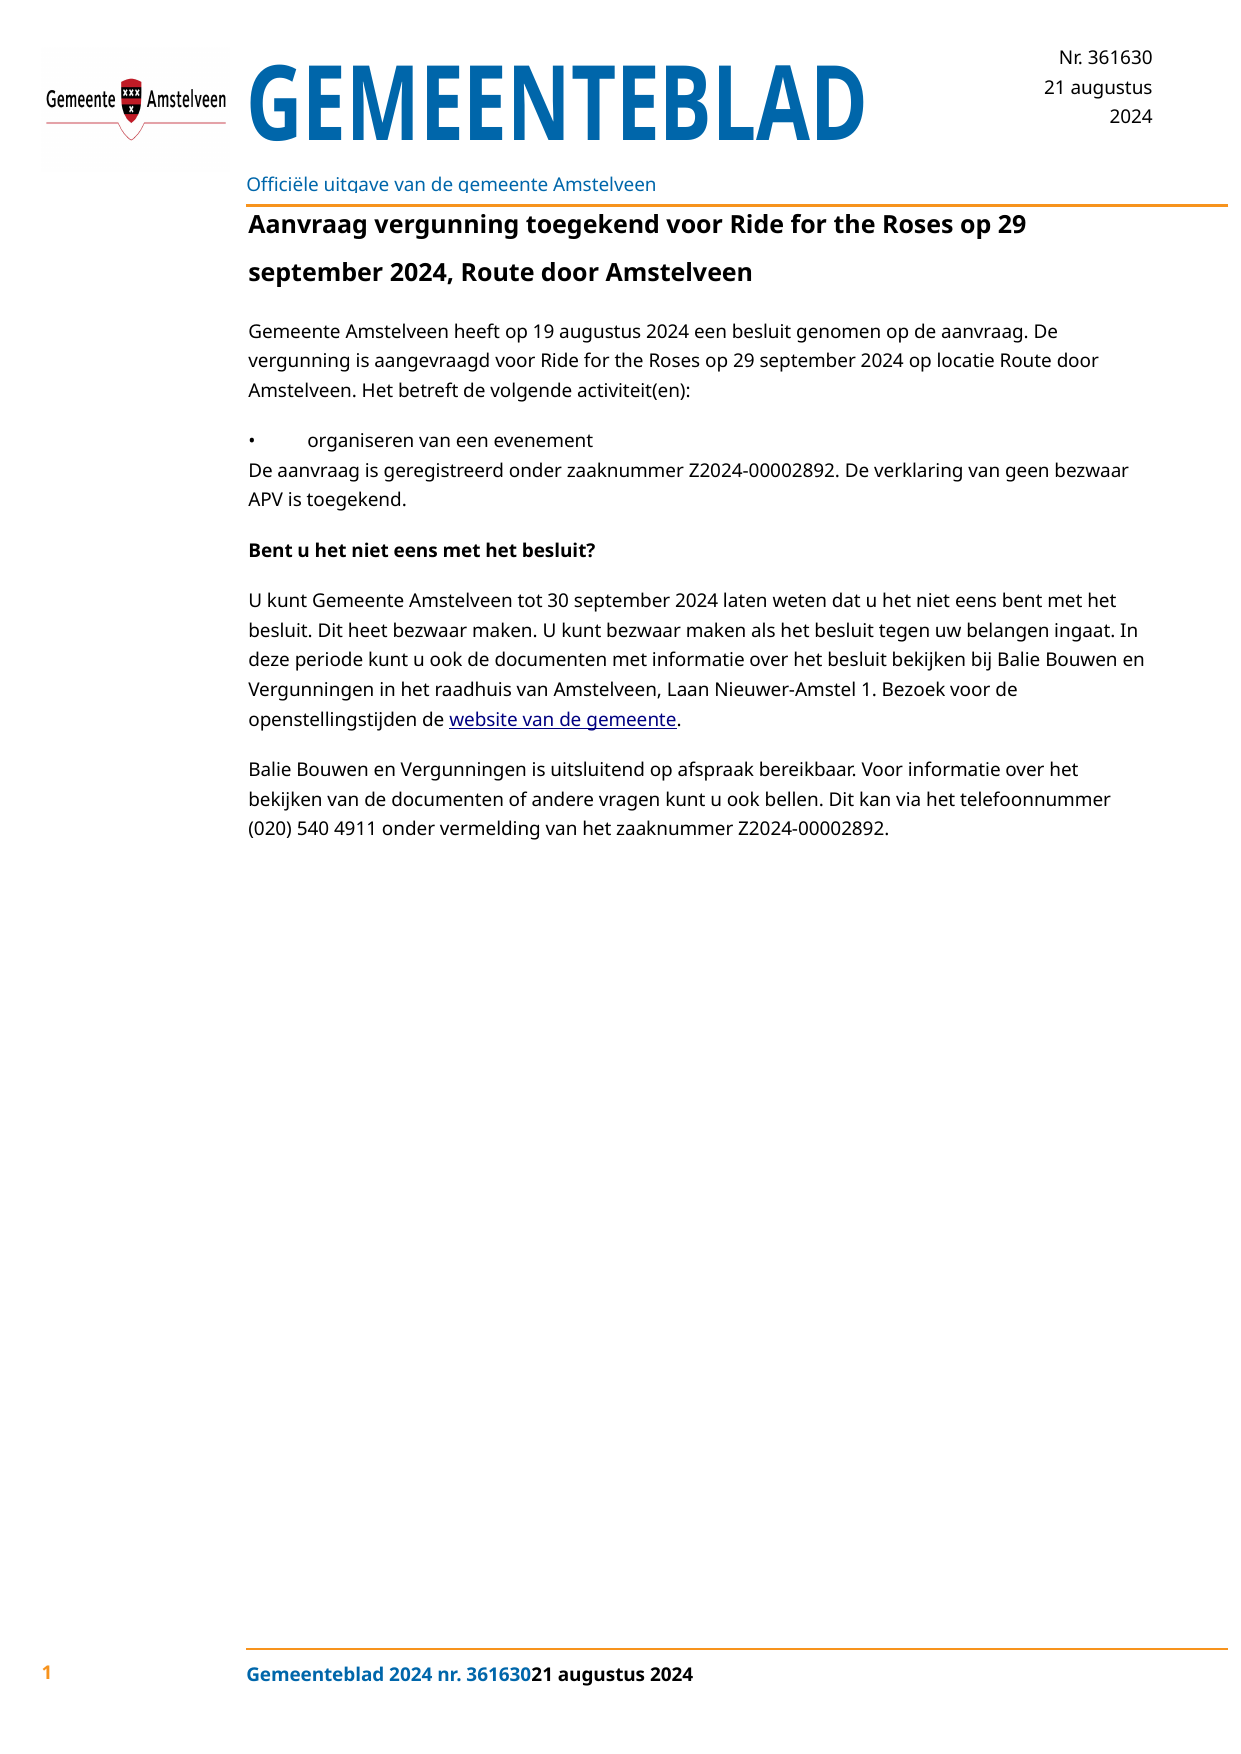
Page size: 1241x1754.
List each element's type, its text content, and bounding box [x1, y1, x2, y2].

text Balie Bouwen en Vergunningen is uitsluitend op afspraak bereikbaar. Voor informatie over het bekijken van de documenten of andere vragen kunt u ook bellen. Dit kan via het telefoonnummer (020) 540 4911 onder vermelding van het zaaknummer Z2024-00002892. [248, 756, 1152, 841]
text U kunt Gemeente Amstelveen tot 30 september 2024 laten weten dat u het niet eens bent met het besluit. Dit heet bezwaar maken. U kunt bezwaar maken als het besluit tegen uw belangen ingaat. In deze periode kunt u ook de documenten met informatie over het besluit bekijken bij Balie Bouwen en Vergunningen in het raadhuis van Amstelveen, Laan Nieuwer-Amstel 1. Bezoek voor de openstellingstijden de website van de gemeente. [248, 587, 1152, 732]
text Gemeente Amstelveen heeft op 19 augustus 2024 een besluit genomen op de aanvraag. De vergunning is aangevraagd voor Ride for the Roses op 29 september 2024 op locatie Route door Amstelveen. Het betreft de volgende activiteit(en): [248, 318, 1152, 403]
list organiseren van een evenement [248, 427, 1152, 453]
text Bent u het niet eens met het besluit? [248, 537, 1152, 563]
text Aanvraag vergunning toegekend voor Ride for the Roses op 29 september 2024, Route door Amstelveen [248, 207, 1152, 288]
picture [41, 47, 231, 172]
text De aanvraag is geregistreerd onder zaaknummer Z2024-00002892. De verklaring van geen bezwaar APV is toegekend. [248, 457, 1152, 512]
